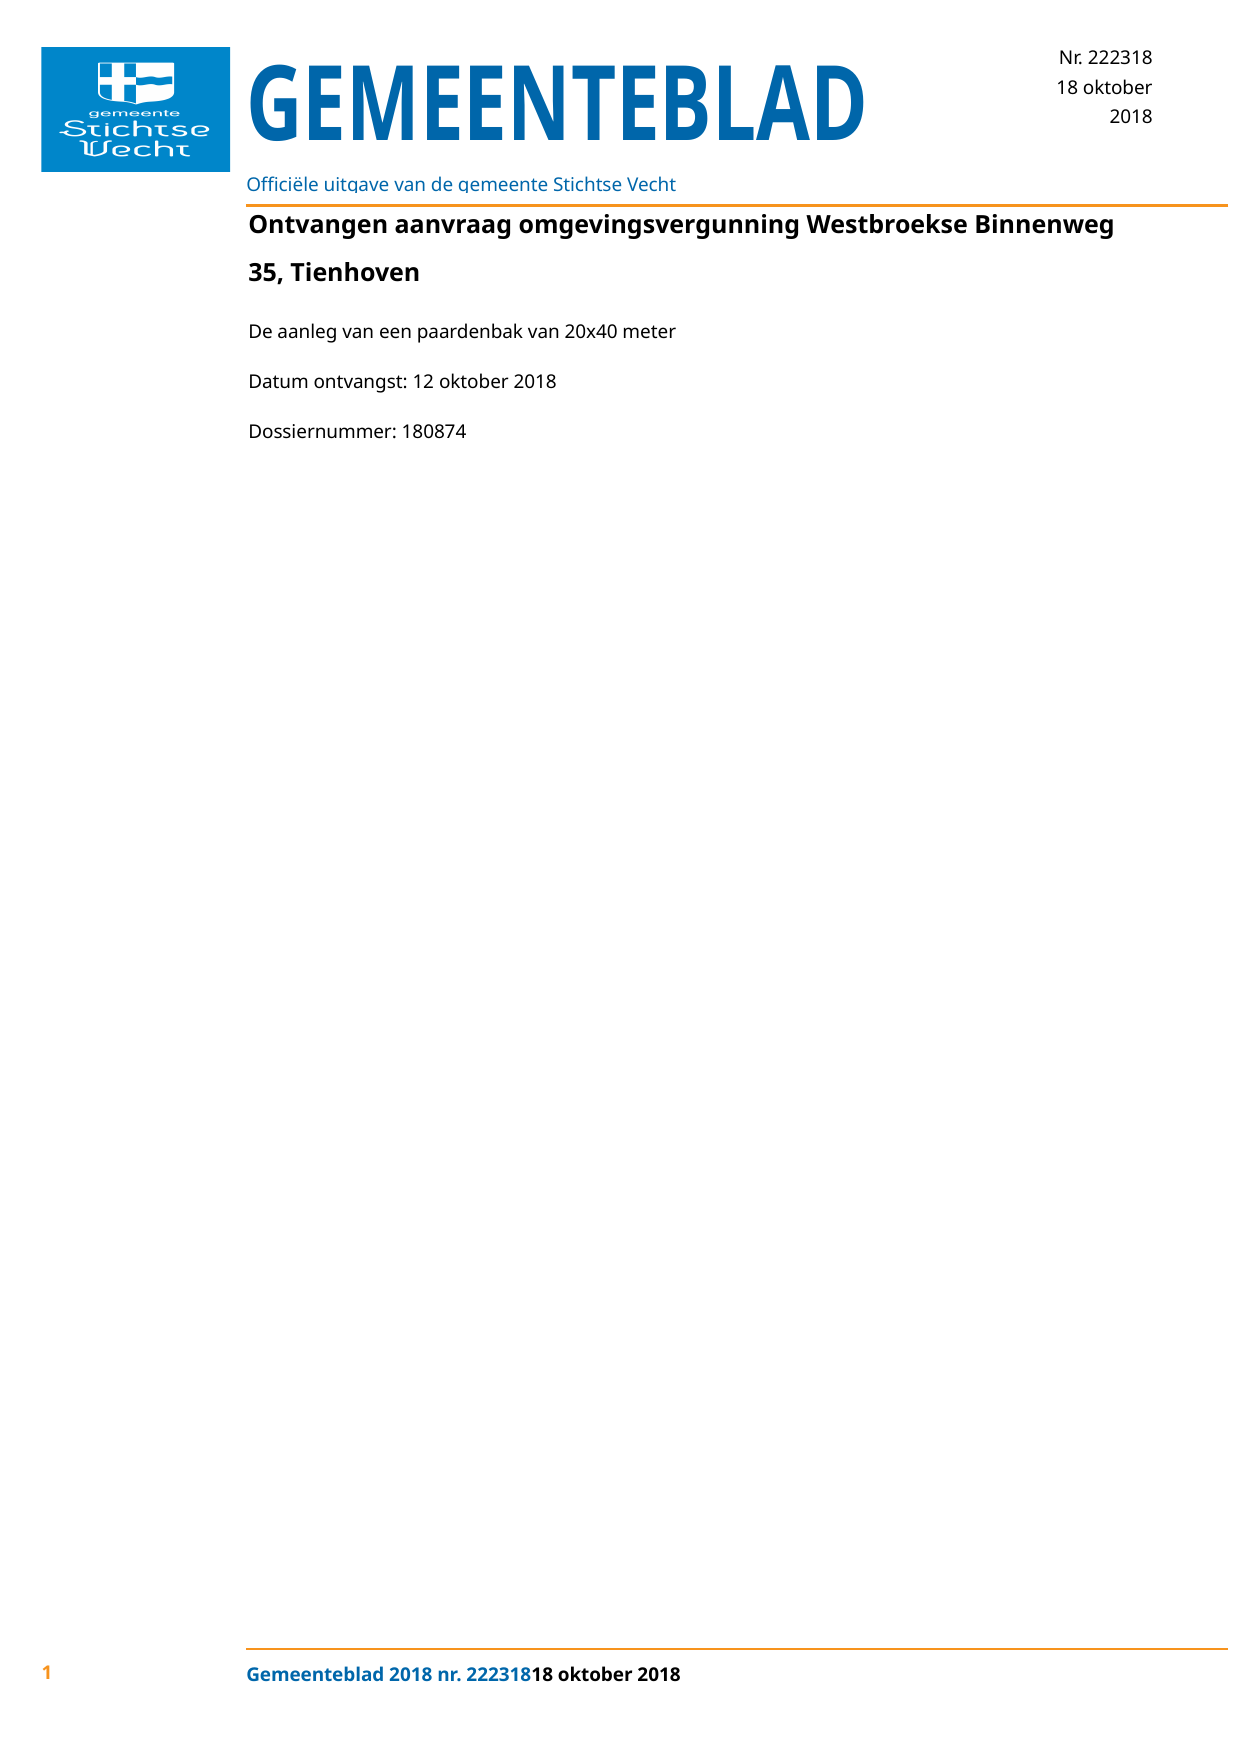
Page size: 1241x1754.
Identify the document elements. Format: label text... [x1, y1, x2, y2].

picture [137, 63, 174, 103]
text Ontvangen aanvraag omgevingsvergunning Westbroekse Binnenweg 35, Tienhoven [248, 207, 1152, 288]
picture [99, 63, 135, 101]
text Dossiernummer: 180874 [248, 419, 1152, 444]
text De aanleg van een paardenbak van 20x40 meter [248, 318, 1152, 344]
text Datum ontvangst: 12 oktober 2018 [248, 368, 1152, 394]
